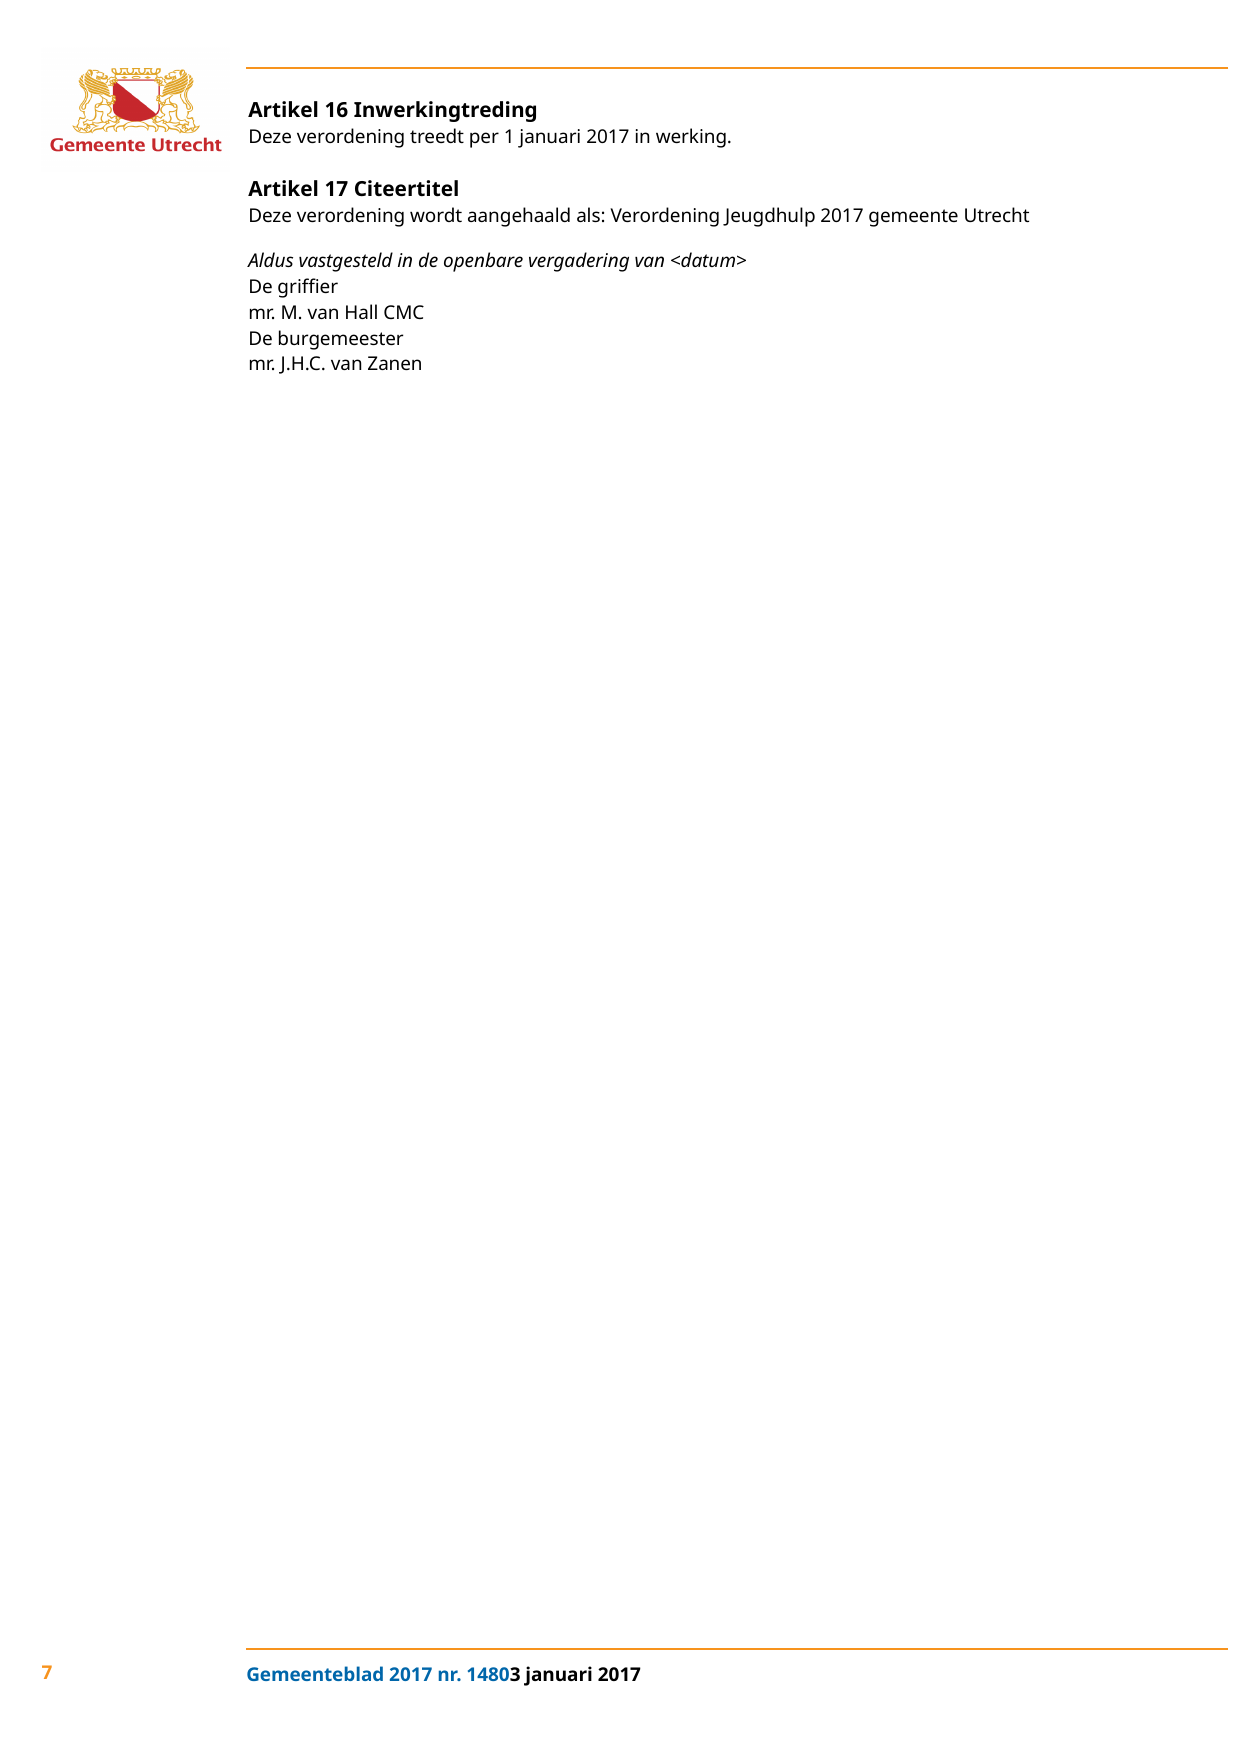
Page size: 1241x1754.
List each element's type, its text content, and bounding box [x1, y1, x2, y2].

text Aldus vastgesteld in de openbare vergadering van <datum> [248, 248, 1152, 273]
text Deze verordening wordt aangehaald als: Verordening Jeugdhulp 2017 gemeente Utrecht [248, 202, 1152, 228]
picture [41, 47, 231, 172]
text Deze verordening treedt per 1 januari 2017 in werking. [248, 123, 1152, 149]
text Artikel 16 Inwerkingtreding [248, 95, 1152, 123]
text mr. M. van Hall CMC [248, 299, 1152, 325]
text De griffier [248, 273, 1152, 299]
text mr. J.H.C. van Zanen [248, 351, 1152, 376]
text Artikel 17 Citeertitel [248, 174, 1152, 202]
text De burgemeester [248, 325, 1152, 351]
